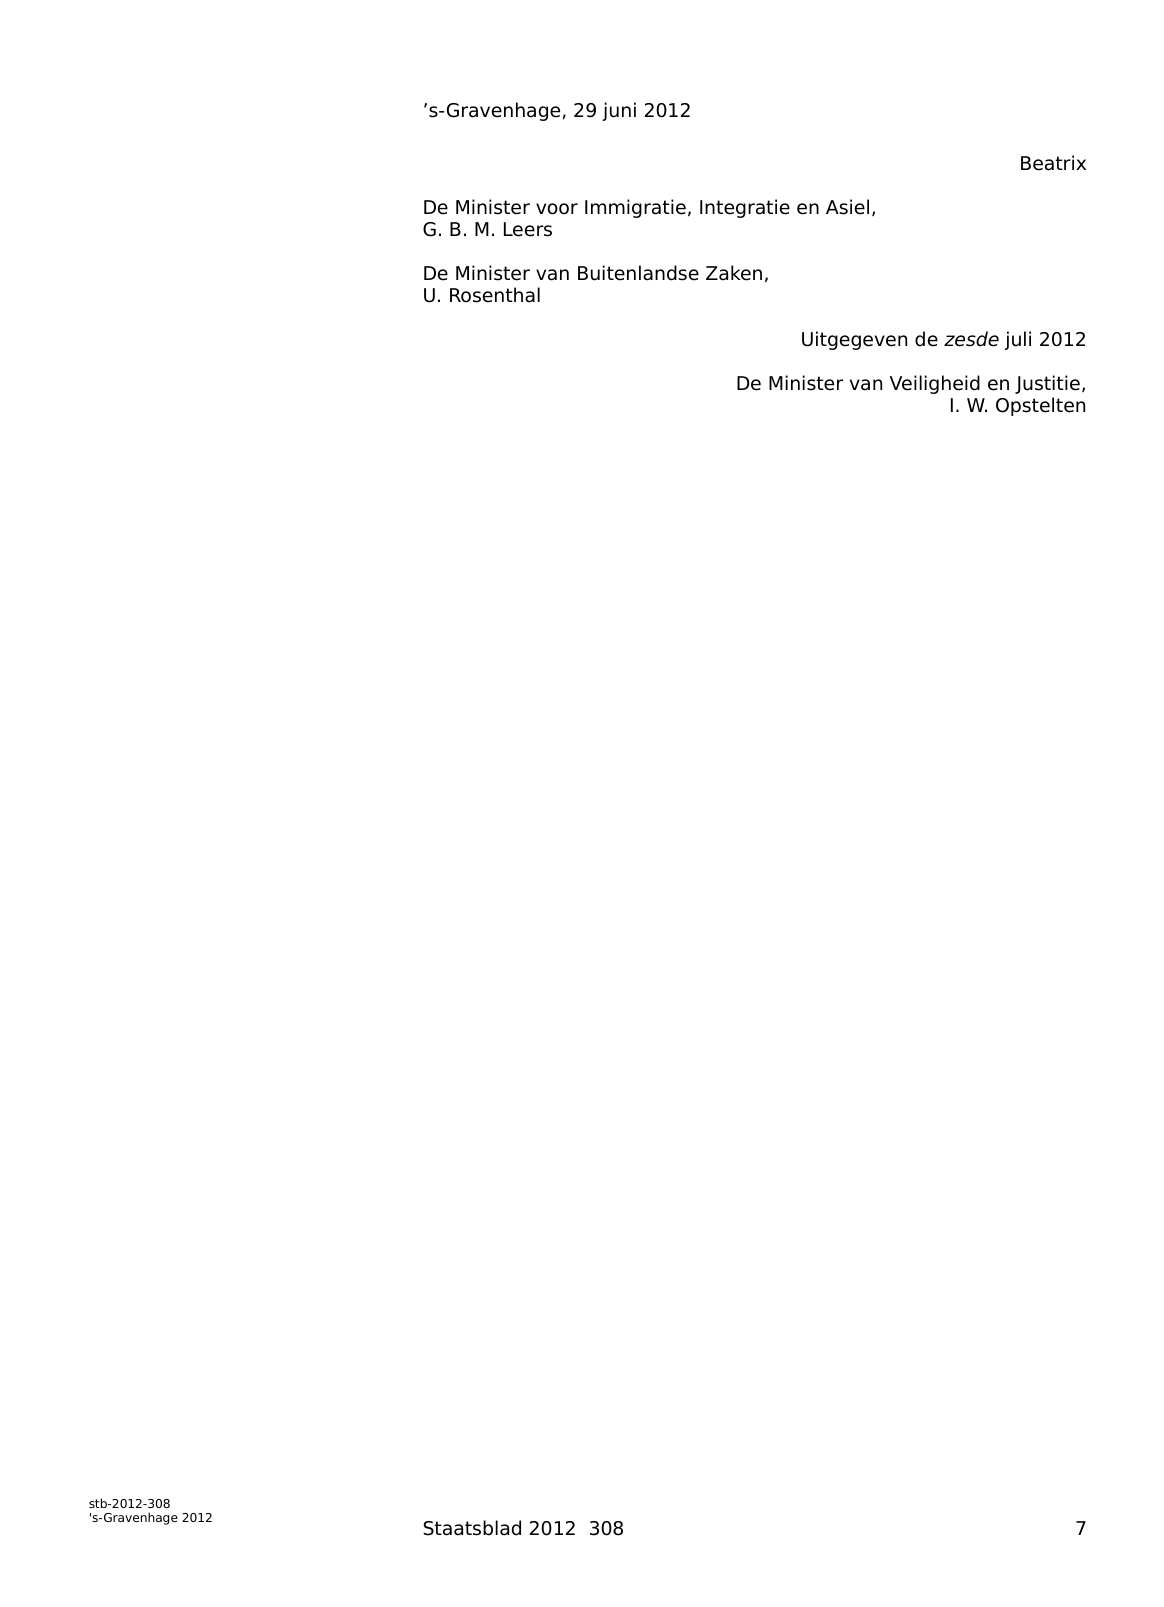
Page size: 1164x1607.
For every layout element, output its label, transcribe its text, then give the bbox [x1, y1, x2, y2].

text Uitgegeven de zesde juli 2012 [422, 329, 1087, 351]
text De Minister voor Immigratie, Integratie en Asiel, G. B. M. Leers [422, 197, 1087, 241]
text 's-Gravenhage 2012 [88, 1511, 323, 1525]
text De Minister van Buitenlandse Zaken, U. Rosenthal [422, 263, 1087, 307]
text ’s-Gravenhage, 29 juni 2012 [422, 100, 1087, 122]
text De Minister van Veiligheid en Justitie, I. W. Opstelten [422, 373, 1087, 417]
text stb-2012-308 [88, 1497, 323, 1511]
text Beatrix [422, 152, 1087, 174]
